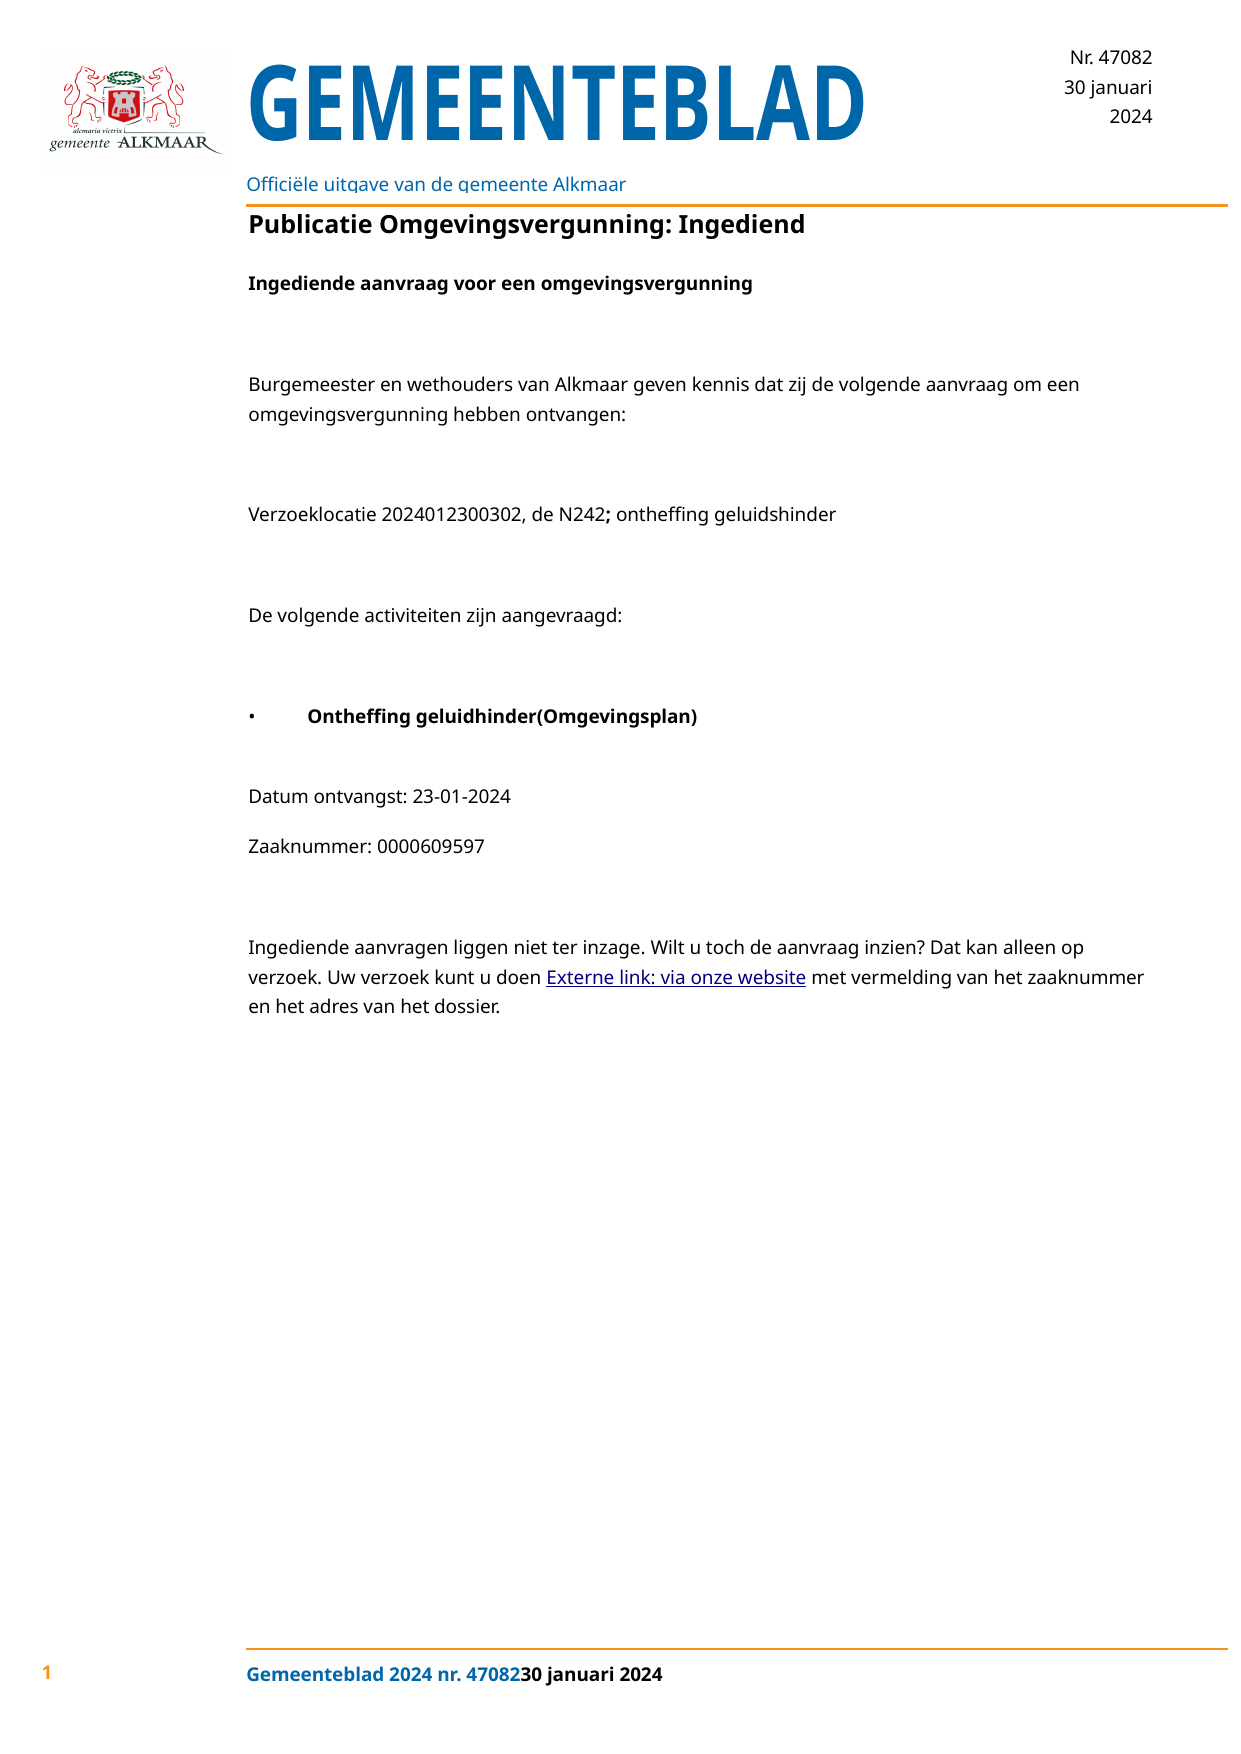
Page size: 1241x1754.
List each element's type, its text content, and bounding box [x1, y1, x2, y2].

text Zaaknummer: 0000609597 [248, 834, 1152, 859]
text Verzoeklocatie 2024012300302, de N242; ontheffing geluidshinder [248, 502, 1152, 527]
text Ingediende aanvraag voor een omgevingsvergunning [248, 270, 1152, 296]
text Publicatie Omgevingsvergunning: Ingediend [248, 207, 1152, 241]
text Ingediende aanvragen liggen niet ter inzage. Wilt u toch de aanvraag inzien? Dat kan alleen op verzoek. Uw verzoek kunt u doen Externe link: via onze website met vermelding van het zaaknummer en het adres van het dossier. [248, 934, 1152, 1019]
list Ontheffing geluidhinder(Omgevingsplan) [248, 703, 1152, 729]
text Burgemeester en wethouders van Alkmaar geven kennis dat zij de volgende aanvraag om een omgevingsvergunning hebben ontvangen: [248, 371, 1152, 426]
text De volgende activiteiten zijn aangevraagd: [248, 602, 1152, 628]
text Datum ontvangst: 23-01-2024 [248, 783, 1152, 809]
picture [41, 47, 231, 172]
